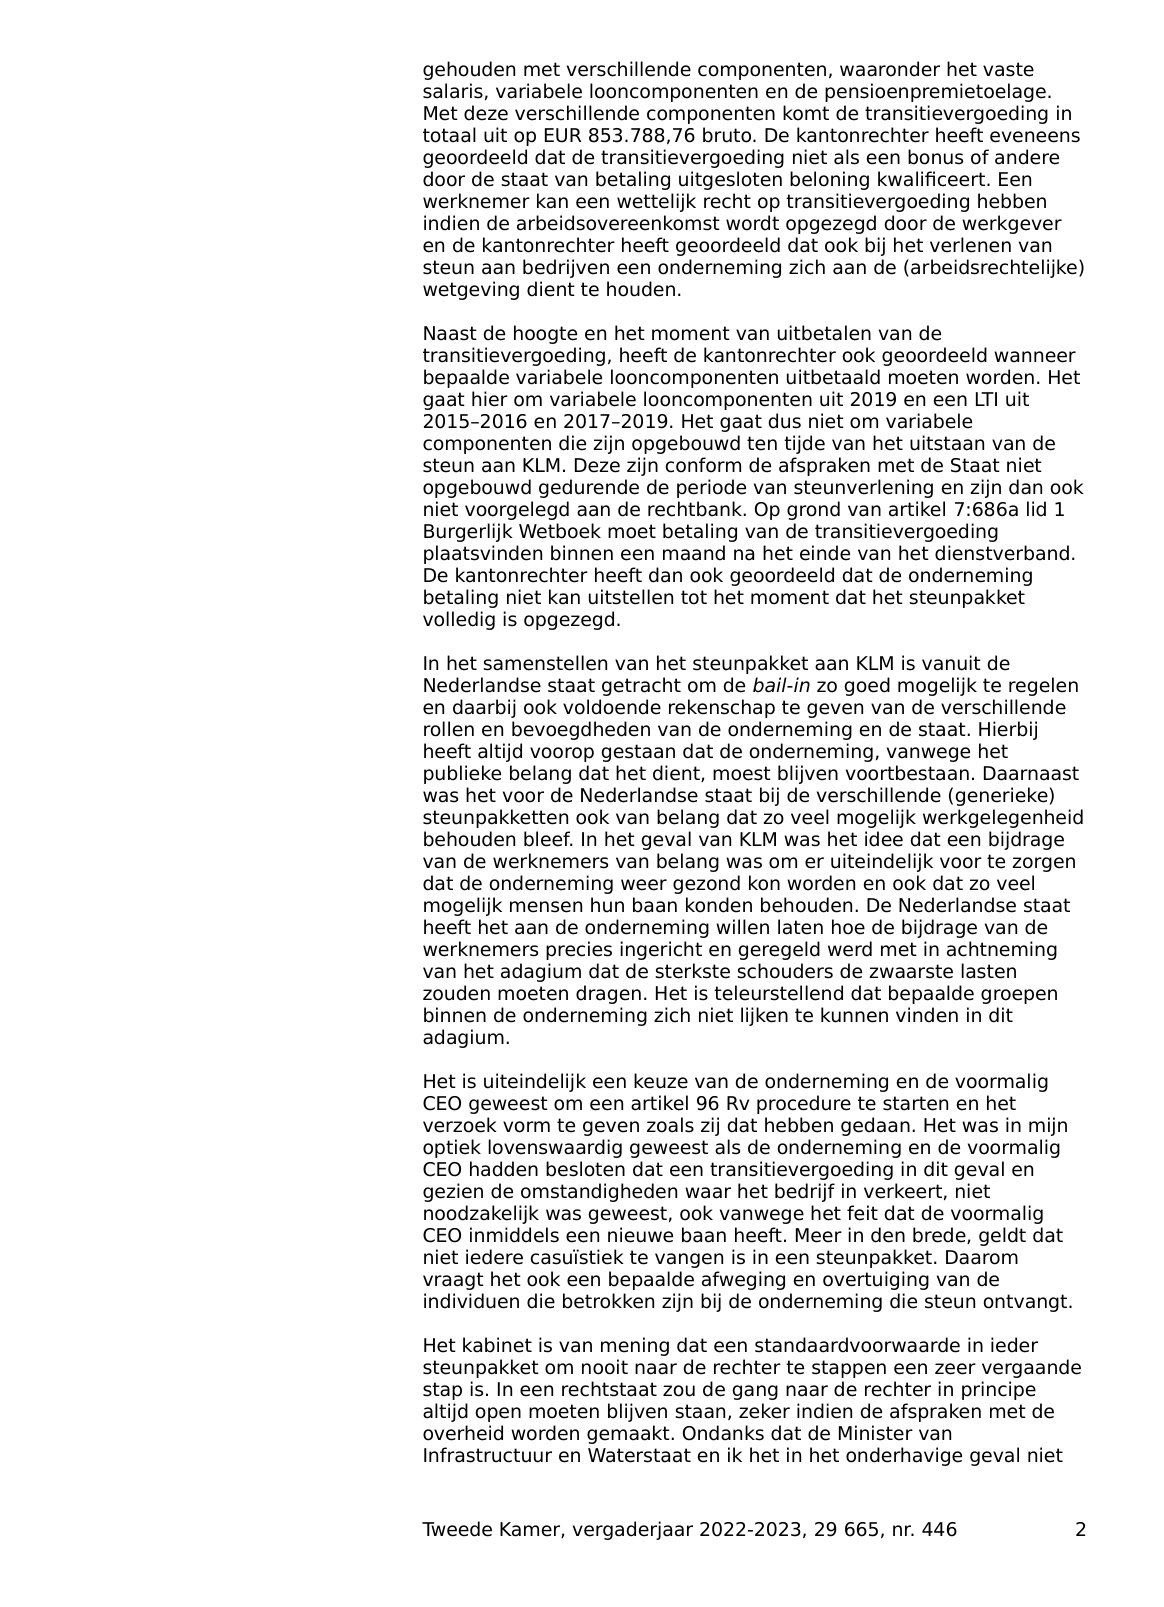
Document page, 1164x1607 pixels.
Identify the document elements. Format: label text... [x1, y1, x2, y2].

text Naast de hoogte en het moment van uitbetalen van de transitievergoeding, heeft de kantonrechter ook geoordeeld wanneer bepaalde variabele looncomponenten uitbetaald moeten worden. Het gaat hier om variabele looncomponenten uit 2019 en een LTI uit 2015–2016 en 2017–2019. Het gaat dus niet om variabele componenten die zijn opgebouwd ten tijde van het uitstaan van de steun aan KLM. Deze zijn conform de afspraken met de Staat niet opgebouwd gedurende de periode van steunverlening en zijn dan ook niet voorgelegd aan de rechtbank. Op grond van artikel 7:686a lid 1 Burgerlijk Wetboek moet betaling van de transitievergoeding plaatsvinden binnen een maand na het einde van het dienstverband. De kantonrechter heeft dan ook geoordeeld dat de onderneming betaling niet kan uitstellen tot het moment dat het steunpakket volledig is opgezegd. [422, 323, 1087, 631]
text Het is uiteindelijk een keuze van de onderneming en de voormalig CEO geweest om een artikel 96 Rv procedure te starten en het verzoek vorm te geven zoals zij dat hebben gedaan. Het was in mijn optiek lovenswaardig geweest als de onderneming en de voormalig CEO hadden besloten dat een transitievergoeding in dit geval en gezien de omstandigheden waar het bedrijf in verkeert, niet noodzakelijk was geweest, ook vanwege het feit dat de voormalig CEO inmiddels een nieuwe baan heeft. Meer in den brede, geldt dat niet iedere casuïstiek te vangen is in een steunpakket. Daarom vraagt het ook een bepaalde afweging en overtuiging van de individuen die betrokken zijn bij de onderneming die steun ontvangt. [422, 1071, 1087, 1312]
text Het kabinet is van mening dat een standaardvoorwaarde in ieder steunpakket om nooit naar de rechter te stappen een zeer vergaande stap is. In een rechtstaat zou de gang naar de rechter in principe altijd open moeten blijven staan, zeker indien de afspraken met de overheid worden gemaakt. Ondanks dat de Minister van Infrastructuur en Waterstaat en ik het in het onderhavige geval niet [422, 1335, 1087, 1467]
text gehouden met verschillende componenten, waaronder het vaste salaris, variabele looncomponenten en de pensioenpremietoelage. Met deze verschillende componenten komt de transitievergoeding in totaal uit op EUR 853.788,76 bruto. De kantonrechter heeft eveneens geoordeeld dat de transitievergoeding niet als een bonus of andere door de staat van betaling uitgesloten beloning kwalificeert. Een werknemer kan een wettelijk recht op transitievergoeding hebben indien de arbeidsovereenkomst wordt opgezegd door de werkgever en de kantonrechter heeft geoordeeld dat ook bij het verlenen van steun aan bedrijven een onderneming zich aan de (arbeidsrechtelijke) wetgeving dient te houden. [422, 59, 1087, 301]
text In het samenstellen van het steunpakket aan KLM is vanuit de Nederlandse staat getracht om de bail-in zo goed mogelijk te regelen en daarbij ook voldoende rekenschap te geven van de verschillende rollen en bevoegdheden van de onderneming en de staat. Hierbij heeft altijd voorop gestaan dat de onderneming, vanwege het publieke belang dat het dient, moest blijven voortbestaan. Daarnaast was het voor de Nederlandse staat bij de verschillende (generieke) steunpakketten ook van belang dat zo veel mogelijk werkgelegenheid behouden bleef. In het geval van KLM was het idee dat een bijdrage van de werknemers van belang was om er uiteindelijk voor te zorgen dat de onderneming weer gezond kon worden en ook dat zo veel mogelijk mensen hun baan konden behouden. De Nederlandse staat heeft het aan de onderneming willen laten hoe de bijdrage van de werknemers precies ingericht en geregeld werd met in achtneming van het adagium dat de sterkste schouders de zwaarste lasten zouden moeten dragen. Het is teleurstellend dat bepaalde groepen binnen de onderneming zich niet lijken te kunnen vinden in dit adagium. [422, 653, 1087, 1048]
